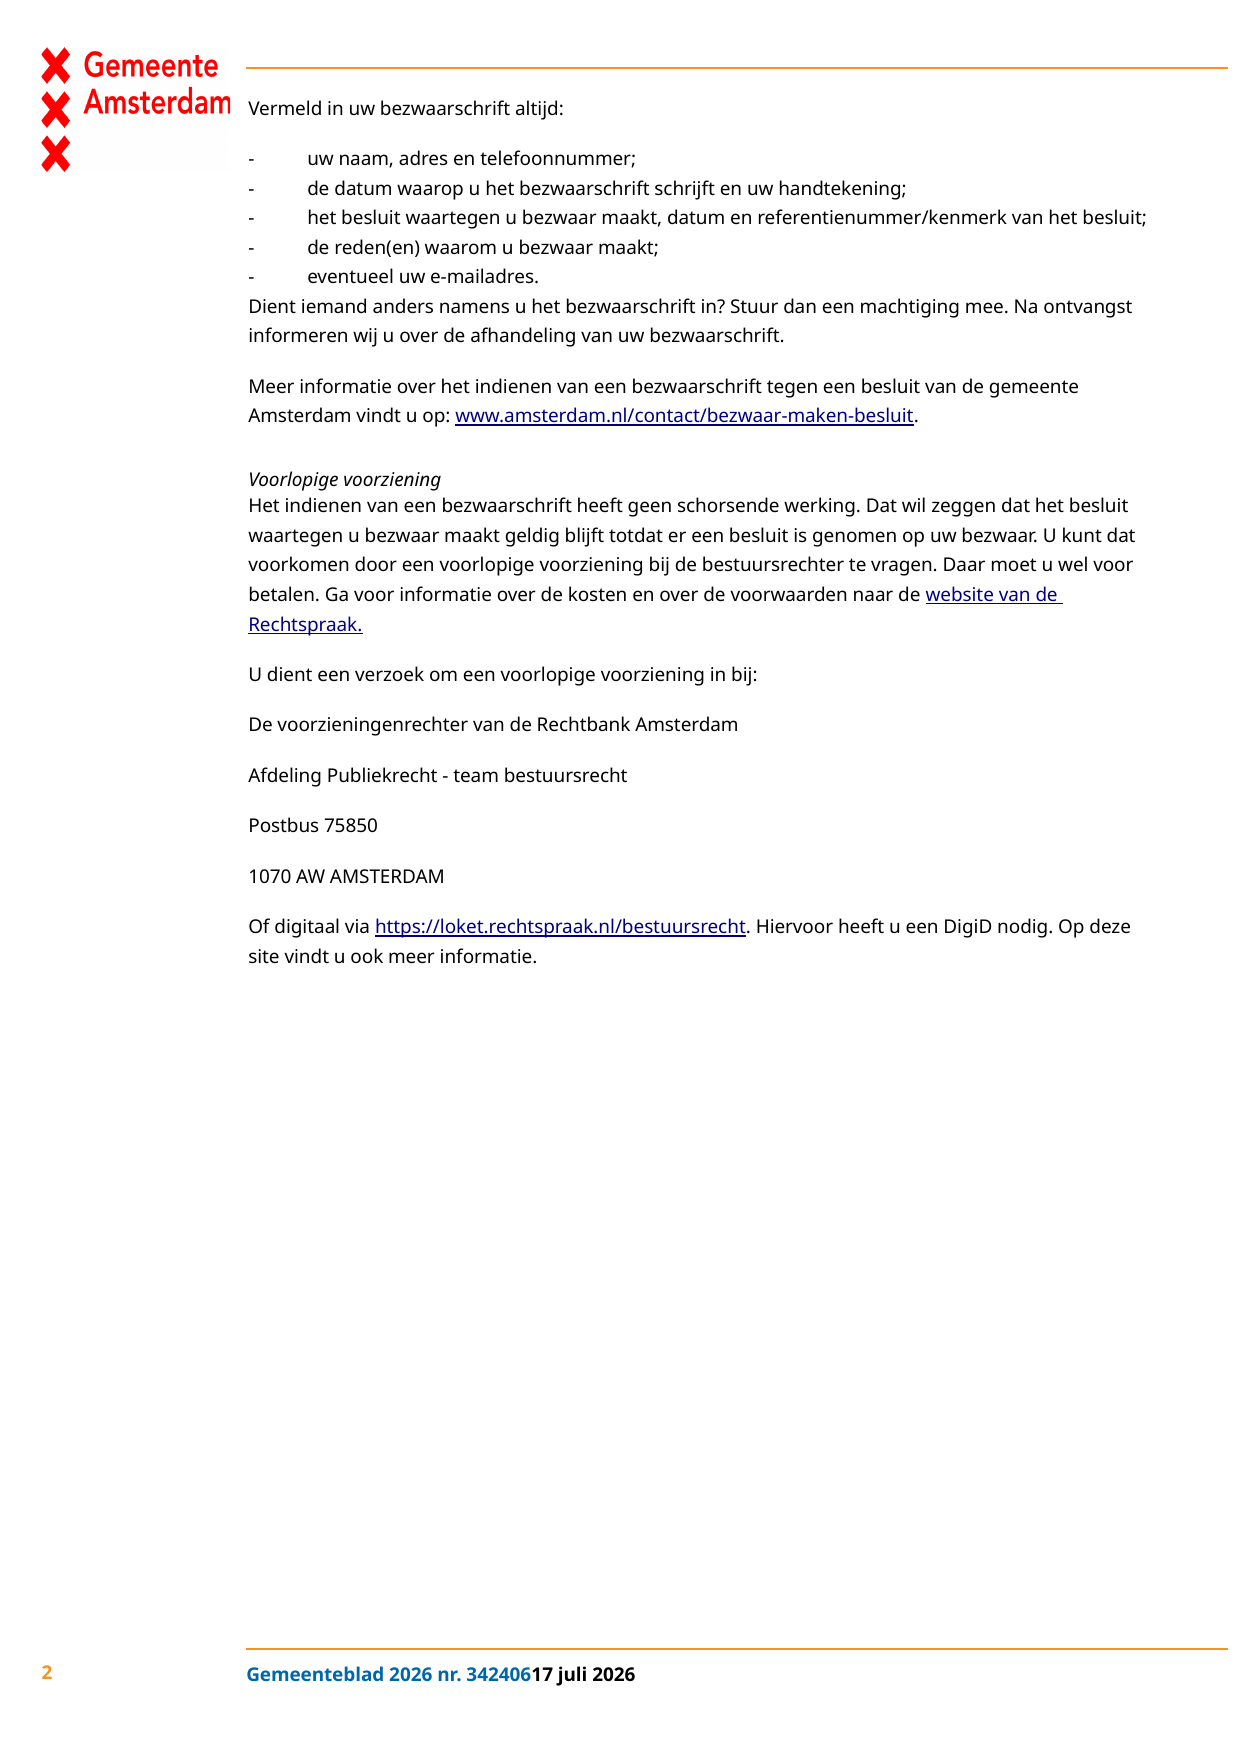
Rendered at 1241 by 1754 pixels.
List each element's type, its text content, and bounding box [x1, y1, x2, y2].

text Postbus 75850 [248, 812, 1152, 838]
list het besluit waartegen u bezwaar maakt, datum en referentienummer/kenmerk van het besluit; [248, 204, 1152, 230]
text Voorlopige voorziening [248, 467, 1152, 492]
text Afdeling Publiekrecht - team bestuursrecht [248, 762, 1152, 788]
text Dient iemand anders namens u het bezwaarschrift in? Stuur dan een machtiging mee. Na ontvangst informeren wij u over de afhandeling van uw bezwaarschrift. [248, 293, 1152, 348]
text Of digitaal via https://loket.rechtspraak.nl/bestuursrecht. Hiervoor heeft u een DigiD nodig. Op deze site vindt u ook meer informatie. [248, 913, 1152, 968]
text Vermeld in uw bezwaarschrift altijd: [248, 95, 1152, 121]
list uw naam, adres en telefoonnummer; [248, 145, 1152, 171]
text U dient een verzoek om een voorlopige voorziening in bij: [248, 661, 1152, 687]
text Meer informatie over het indienen van een bezwaarschrift tegen een besluit van de gemeente Amsterdam vindt u op: www.amsterdam.nl/contact/bezwaar-maken-besluit. [248, 373, 1152, 428]
text De voorzieningenrechter van de Rechtbank Amsterdam [248, 712, 1152, 737]
picture [41, 47, 231, 172]
text 1070 AW AMSTERDAM [248, 863, 1152, 888]
list eventueel uw e-mailadres. [248, 263, 1152, 289]
text Het indienen van een bezwaarschrift heeft geen schorsende werking. Dat wil zeggen dat het besluit waartegen u bezwaar maakt geldig blijft totdat er een besluit is genomen op uw bezwaar. U kunt dat voorkomen door een voorlopige voorziening bij de bestuursrechter te vragen. Daar moet u wel voor betalen. Ga voor informatie over de kosten en over de voorwaarden naar de website van de Rechtspraak. [248, 492, 1152, 636]
list de datum waarop u het bezwaarschrift schrijft en uw handtekening; [248, 175, 1152, 201]
list de reden(en) waarom u bezwaar maakt; [248, 234, 1152, 260]
